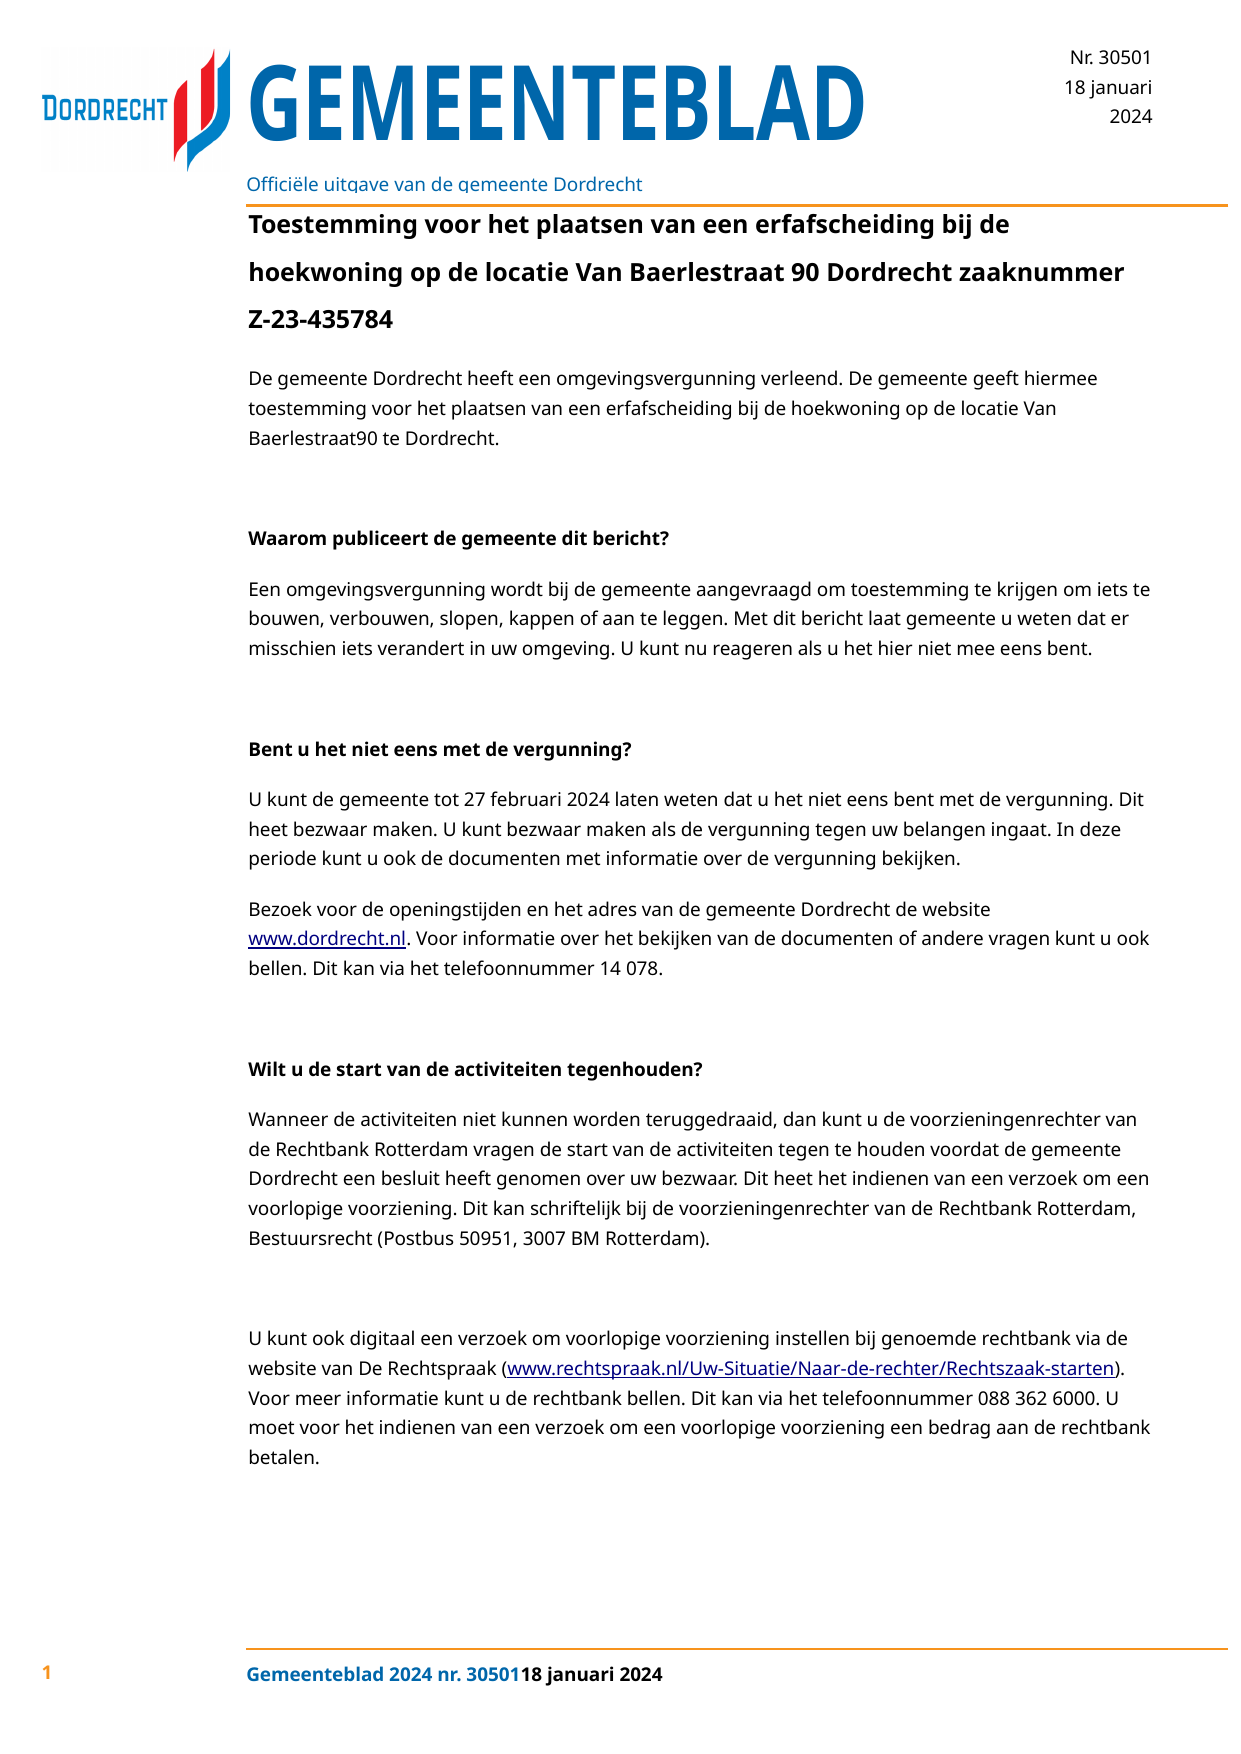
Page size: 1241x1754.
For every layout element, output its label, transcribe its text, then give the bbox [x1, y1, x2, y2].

text Bezoek voor de openingstijden en het adres van de gemeente Dordrecht de website www.dordrecht.nl. Voor informatie over het bekijken van de documenten of andere vragen kunt u ook bellen. Dit kan via het telefoonnummer 14 078. [248, 896, 1152, 981]
text De gemeente Dordrecht heeft een omgevingsvergunning verleend. De gemeente geeft hiermee toestemming voor het plaatsen van een erfafscheiding bij de hoekwoning op de locatie Van Baerlestraat90 te Dordrecht. [248, 366, 1152, 450]
text U kunt de gemeente tot 27 februari 2024 laten weten dat u het niet eens bent met de vergunning. Dit heet bezwaar maken. U kunt bezwaar maken als de vergunning tegen uw belangen ingaat. In deze periode kunt u ook de documenten met informatie over de vergunning bekijken. [248, 786, 1152, 871]
text Een omgevingsvergunning wordt bij de gemeente aangevraagd om toestemming te krijgen om iets te bouwen, verbouwen, slopen, kappen of aan te leggen. Met dit bericht laat gemeente u weten dat er misschien iets verandert in uw omgeving. U kunt nu reageren als u het hier niet mee eens bent. [248, 576, 1152, 661]
text Toestemming voor het plaatsen van een erfafscheiding bij de hoekwoning op de locatie Van Baerlestraat 90 Dordrecht zaaknummer Z-23-435784 [248, 207, 1152, 336]
picture [41, 47, 231, 172]
text Bent u het niet eens met de vergunning? [248, 736, 1152, 762]
text Wilt u de start van de activiteiten tegenhouden? [248, 1056, 1152, 1082]
text U kunt ook digitaal een verzoek om voorlopige voorziening instellen bij genoemde rechtbank via de website van De Rechtspraak (www.rechtspraak.nl/Uw-Situatie/Naar-de-rechter/Rechtszaak-starten). Voor meer informatie kunt u de rechtbank bellen. Dit kan via het telefoonnummer 088 362 6000. U moet voor het indienen van een verzoek om een voorlopige voorziening een bedrag aan de rechtbank betalen. [248, 1326, 1152, 1469]
text Wanneer de activiteiten niet kunnen worden teruggedraaid, dan kunt u de voorzieningenrechter van de Rechtbank Rotterdam vragen de start van de activiteiten tegen te houden voordat de gemeente Dordrecht een besluit heeft genomen over uw bezwaar. Dit heet het indienen van een verzoek om een voorlopige voorziening. Dit kan schriftelijk bij de voorzieningenrechter van de Rechtbank Rotterdam, Bestuursrecht (Postbus 50951, 3007 BM Rotterdam). [248, 1106, 1152, 1250]
text Waarom publiceert de gemeente dit bericht? [248, 526, 1152, 551]
